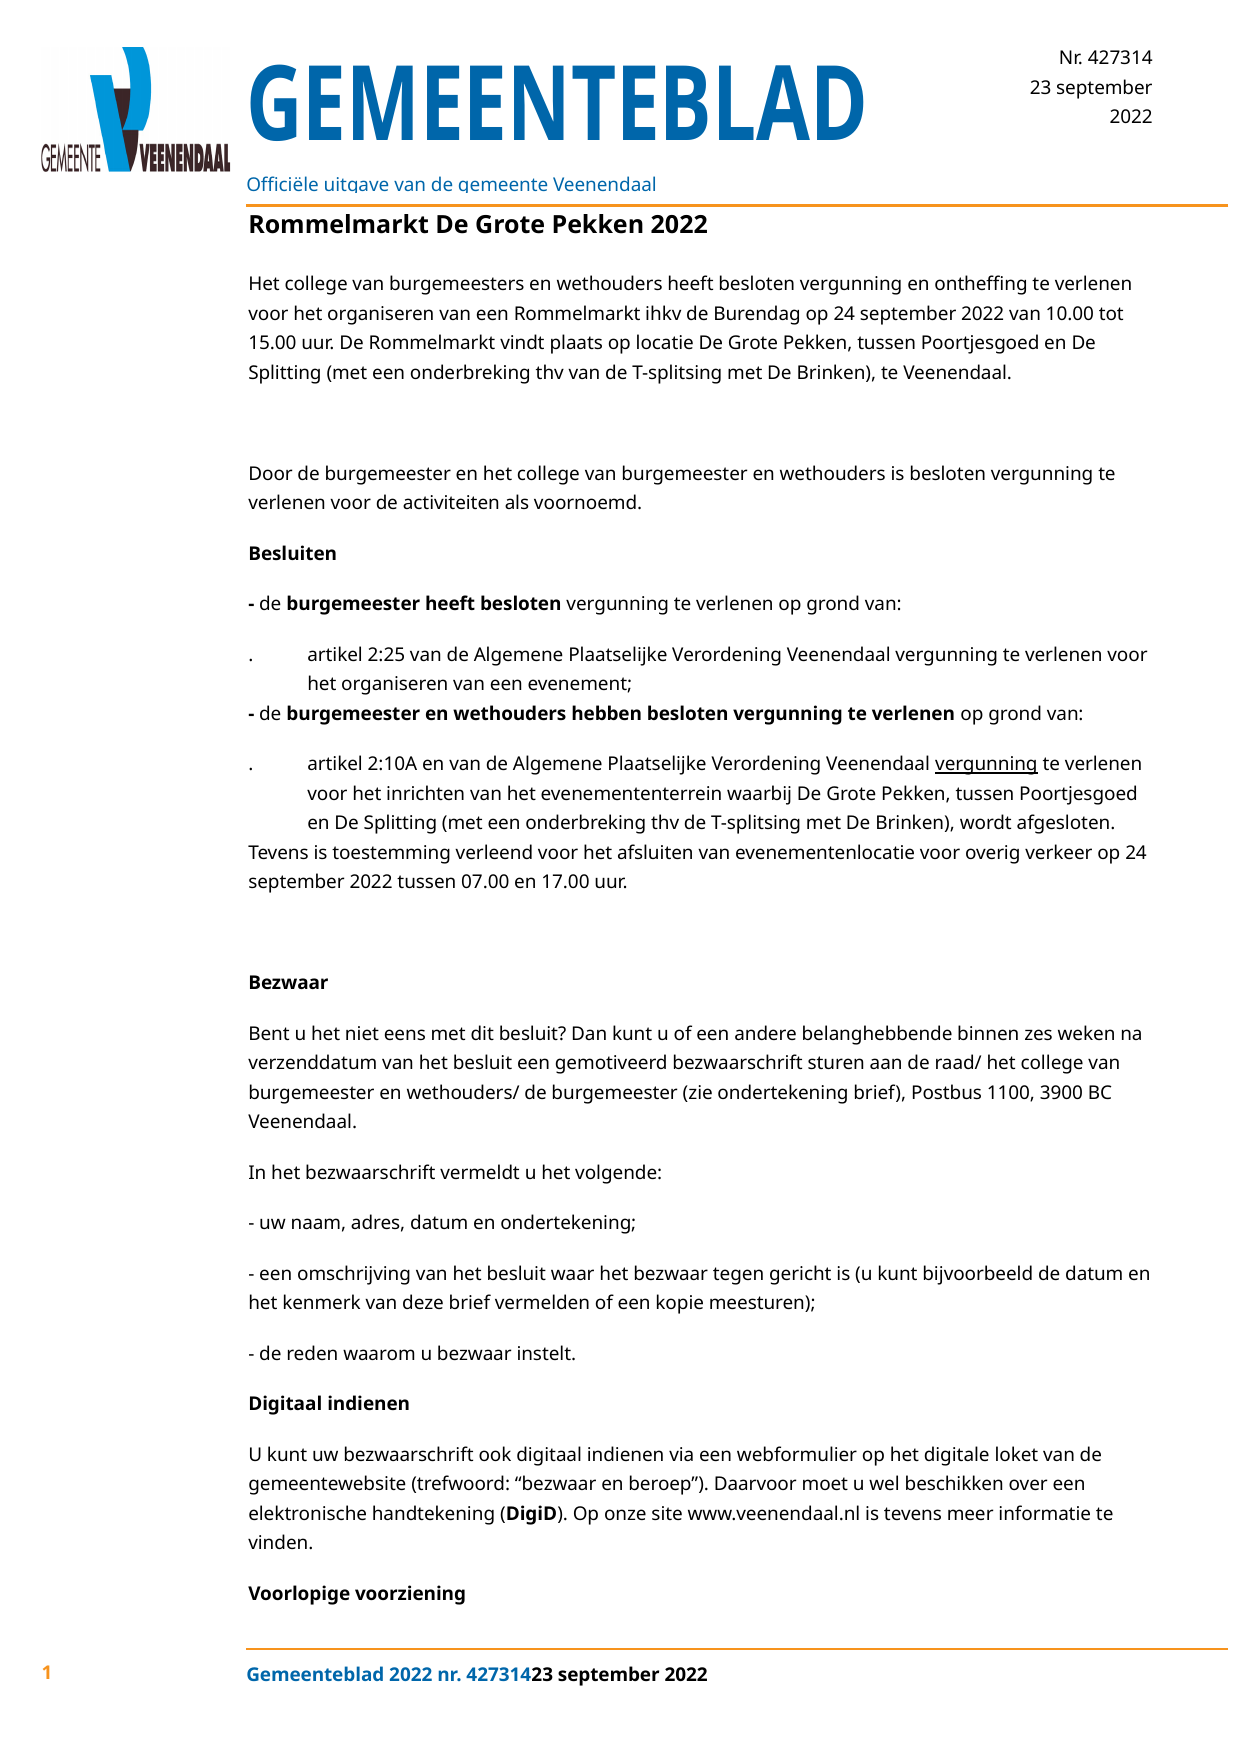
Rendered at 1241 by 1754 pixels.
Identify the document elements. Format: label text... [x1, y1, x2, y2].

list artikel 2:25 van de Algemene Plaatselijke Verordening Veenendaal vergunning te verlenen voor het organiseren van een evenement; [248, 641, 1152, 696]
text Bent u het niet eens met dit besluit? Dan kunt u of een andere belanghebbende binnen zes weken na verzenddatum van het besluit een gemotiveerd bezwaarschrift sturen aan de raad/ het college van burgemeester en wethouders/ de burgemeester (zie ondertekening brief), Postbus 1100, 3900 BC Veenendaal. [248, 1020, 1152, 1134]
text Door de burgemeester en het college van burgemeester en wethouders is besloten vergunning te verlenen voor de activiteiten als voornoemd. [248, 460, 1152, 515]
text - uw naam, adres, datum en ondertekening; [248, 1209, 1152, 1235]
text In het bezwaarschrift vermeldt u het volgende: [248, 1159, 1152, 1185]
list artikel 2:10A en van de Algemene Plaatselijke Verordening Veenendaal vergunning te verlenen voor het inrichten van het evenemententerrein waarbij De Grote Pekken, tussen Poortjesgoed en De Splitting (met een onderbreking thv de T-splitsing met De Brinken), wordt afgesloten. [248, 750, 1152, 835]
text Het college van burgemeesters en wethouders heeft besloten vergunning en ontheffing te verlenen voor het organiseren van een Rommelmarkt ihkv de Burendag op 24 september 2022 van 10.00 tot 15.00 uur. De Rommelmarkt vindt plaats op locatie De Grote Pekken, tussen Poortjesgoed en De Splitting (met een onderbreking thv van de T-splitsing met De Brinken), te Veenendaal. [248, 270, 1152, 385]
text - een omschrijving van het besluit waar het bezwaar tegen gericht is (u kunt bijvoorbeeld de datum en het kenmerk van deze brief vermelden of een kopie meesturen); [248, 1260, 1152, 1315]
text Voorlopige voorziening [248, 1580, 1152, 1606]
text Tevens is toestemming verleend voor het afsluiten van evenementenlocatie voor overig verkeer op 24 september 2022 tussen 07.00 en 17.00 uur. [248, 839, 1152, 894]
text Digitaal indienen [248, 1390, 1152, 1416]
picture [123, 47, 231, 172]
text Rommelmarkt De Grote Pekken 2022 [248, 207, 1152, 241]
text - de reden waarom u bezwaar instelt. [248, 1340, 1152, 1366]
text - de burgemeester en wethouders hebben besloten vergunning te verlenen op grond van: [248, 700, 1152, 726]
text Besluiten [248, 540, 1152, 566]
picture [41, 47, 130, 172]
text Bezwaar [248, 969, 1152, 995]
text U kunt uw bezwaarschrift ook digitaal indienen via een webformulier op het digitale loket van de gemeentewebsite (trefwoord: “bezwaar en beroep”). Daarvoor moet u wel beschikken over een elektronische handtekening (DigiD). Op onze site www.veenendaal.nl is tevens meer informatie te vinden. [248, 1441, 1152, 1555]
text - de burgemeester heeft besloten vergunning te verlenen op grond van: [248, 590, 1152, 616]
